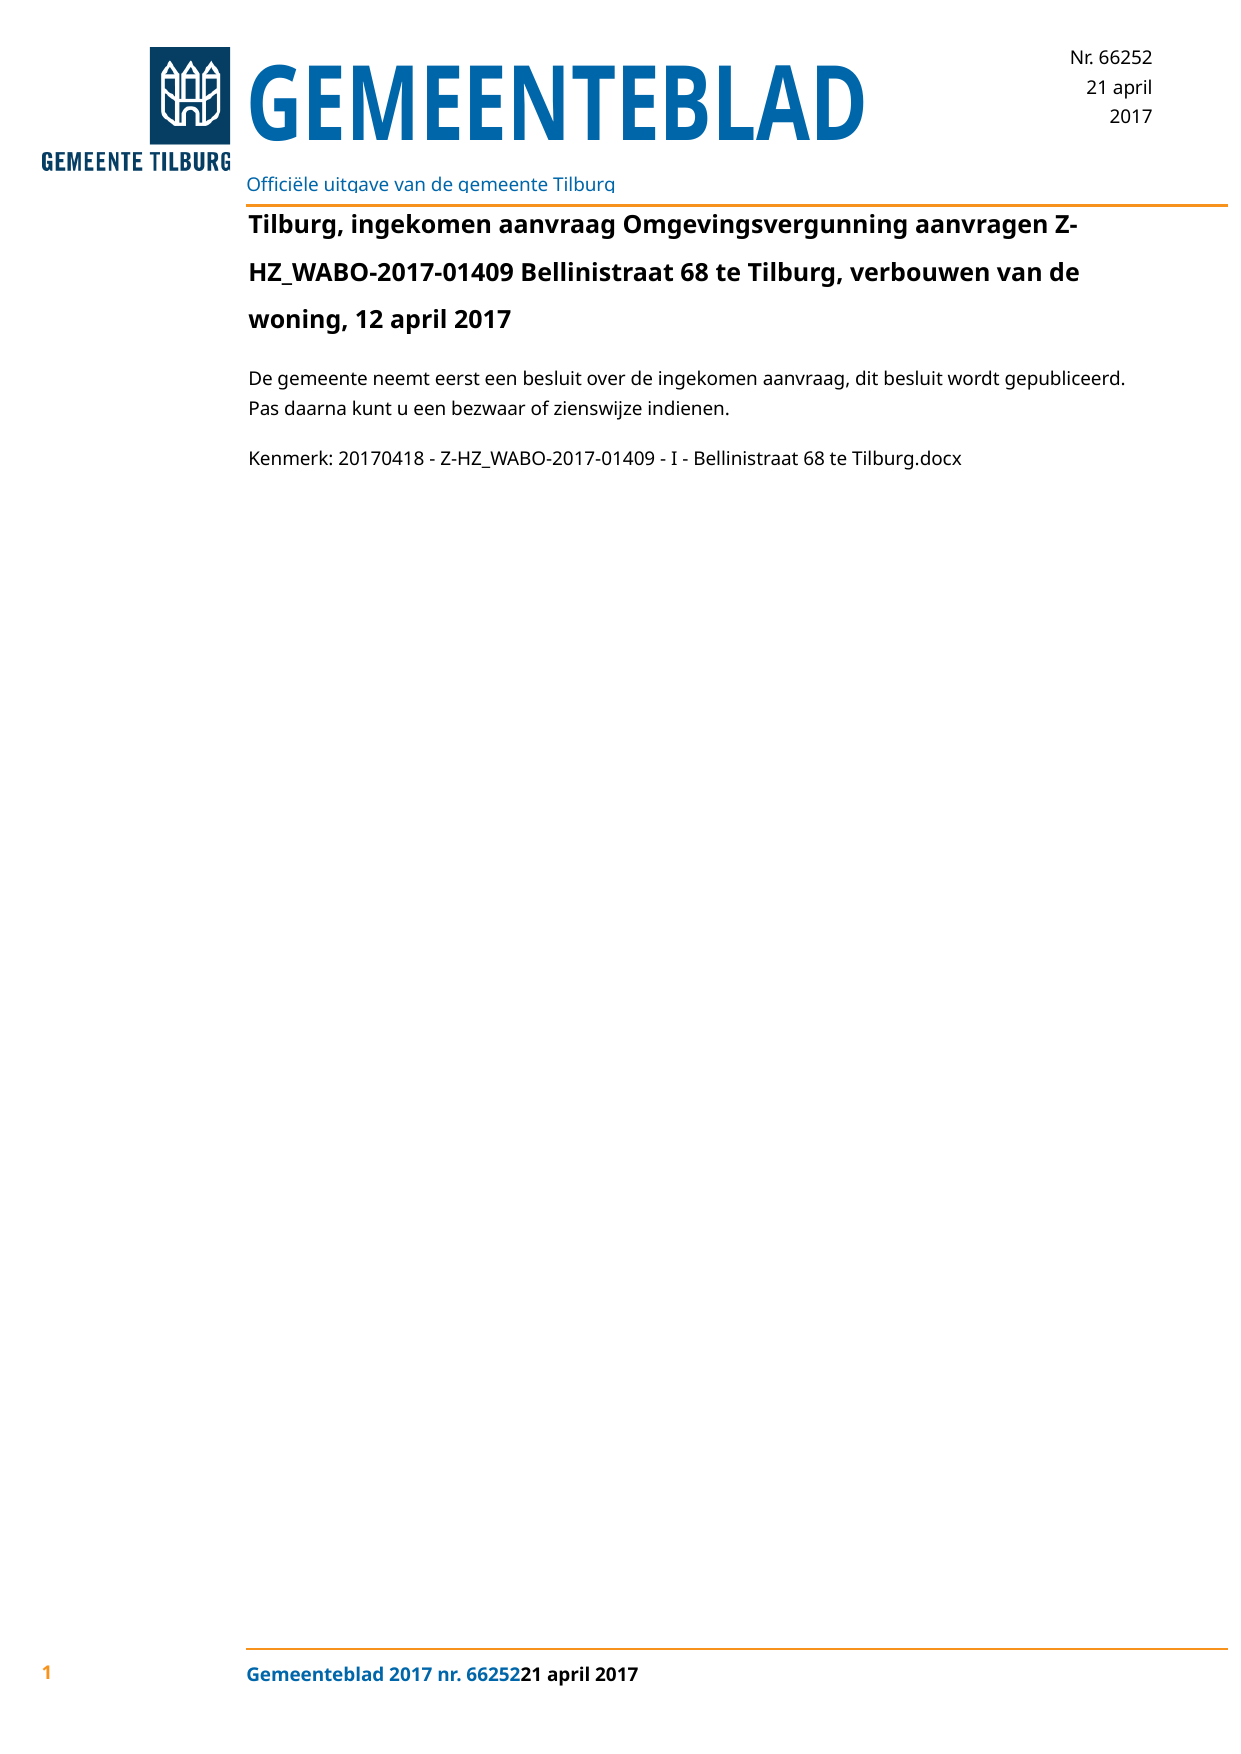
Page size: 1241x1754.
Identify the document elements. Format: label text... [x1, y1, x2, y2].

text De gemeente neemt eerst een besluit over de ingekomen aanvraag, dit besluit wordt gepubliceerd. Pas daarna kunt u een bezwaar of zienswijze indienen. [248, 366, 1152, 421]
picture [41, 47, 231, 172]
text Kenmerk: 20170418 - Z-HZ_WABO-2017-01409 - I - Bellinistraat 68 te Tilburg.docx [248, 446, 1152, 471]
text Tilburg, ingekomen aanvraag Omgevingsvergunning aanvragen Z-HZ_WABO-2017-01409 Bellinistraat 68 te Tilburg, verbouwen van de woning, 12 april 2017 [248, 207, 1152, 336]
